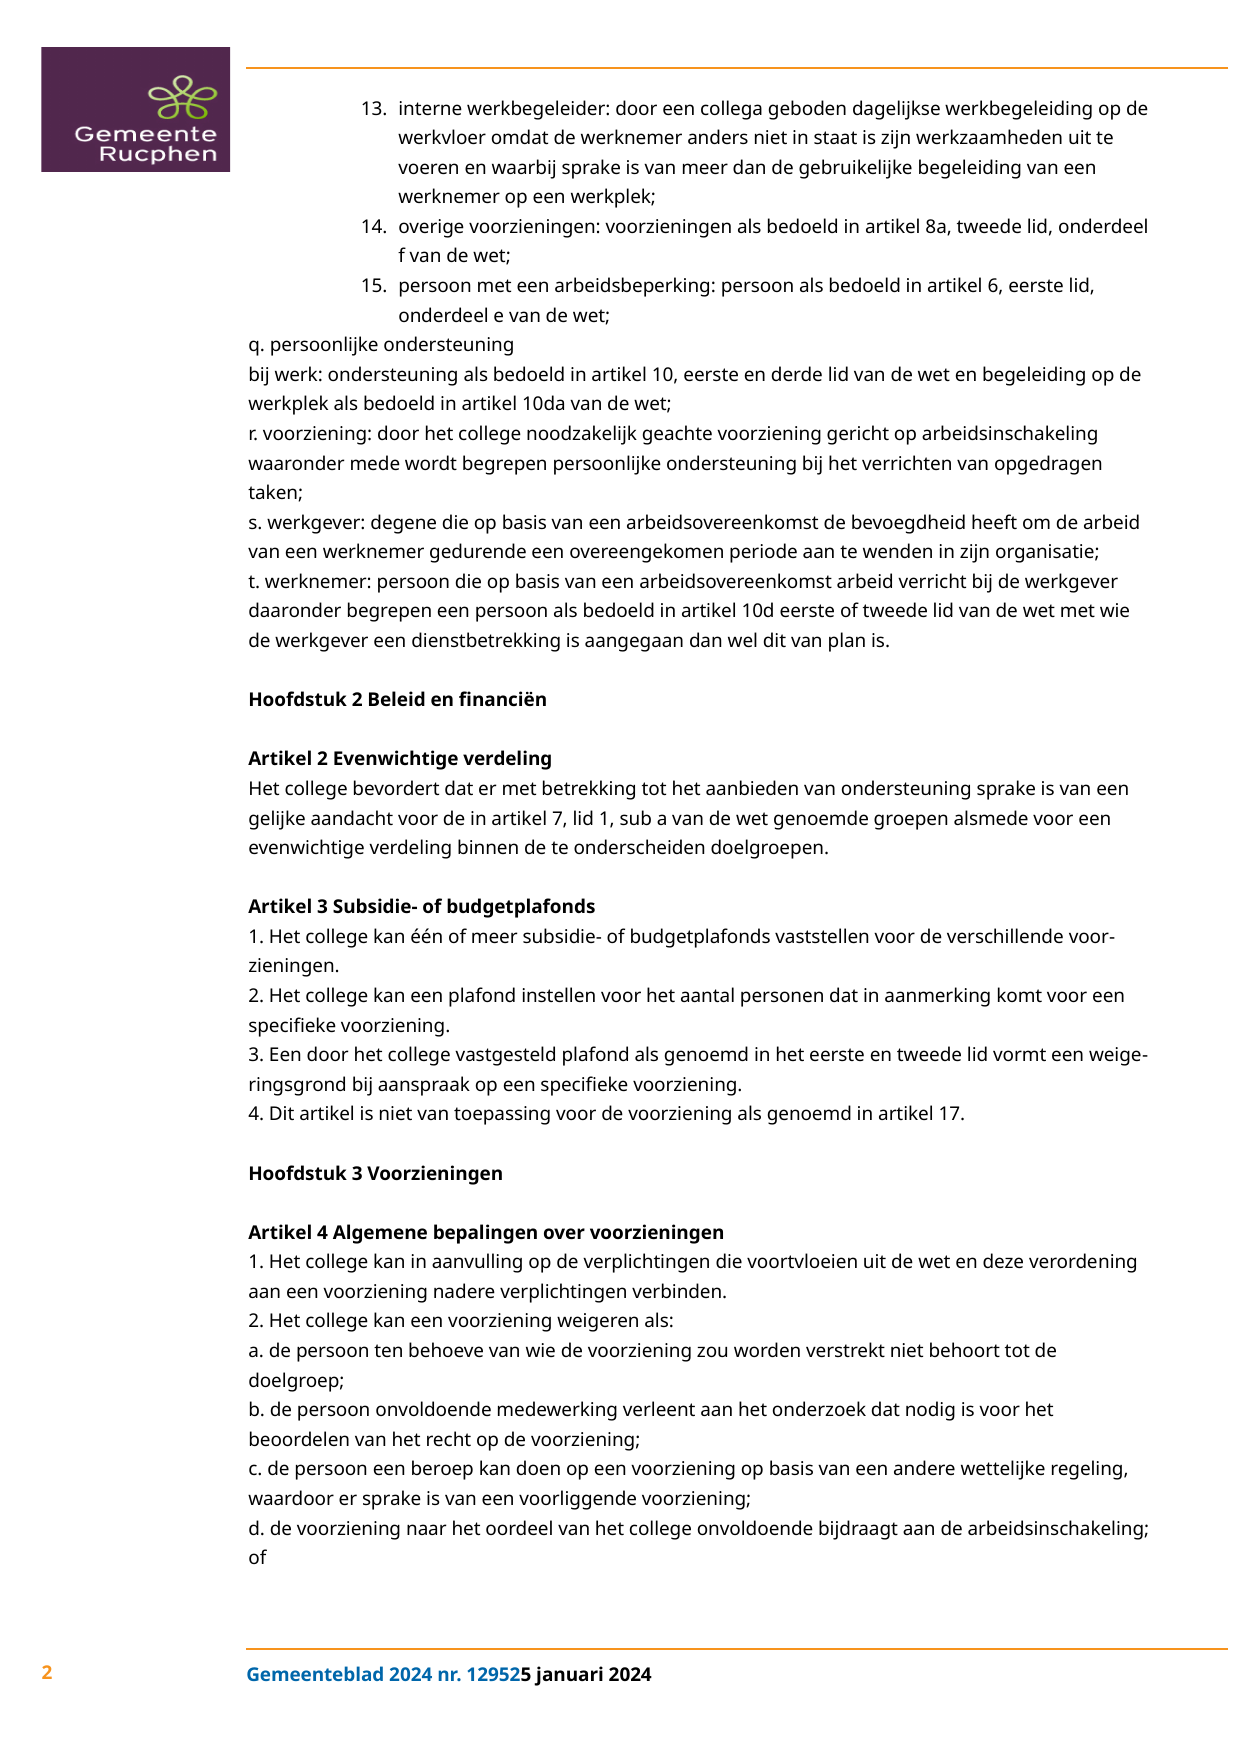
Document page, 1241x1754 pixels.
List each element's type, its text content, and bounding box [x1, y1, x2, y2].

text b. de persoon onvoldoende medewerking verleent aan het onderzoek dat nodig is voor het beoordelen van het recht op de voorziening; [248, 1396, 1152, 1452]
list overige voorzieningen: voorzieningen als bedoeld in artikel 8a, tweede lid, onderdeel f van de wet; [361, 213, 1152, 268]
text 1. Het college kan in aanvulling op de verplichtingen die voortvloeien uit de wet en deze verorde­ning aan een voorziening nadere verplichtingen verbinden. [248, 1248, 1152, 1304]
text 3. Een door het college vastgesteld plafond als genoemd in het eerste en tweede lid vormt een weige­ringsgrond bij aanspraak op een specifieke voorziening. [248, 1041, 1152, 1097]
text s. werkgever: degene die op basis van een arbeidsovereenkomst de bevoegdheid heeft om de arbeid van een werknemer gedurende een overeengekomen periode aan te wenden in zijn organisatie; [248, 509, 1152, 564]
text 4. Dit artikel is niet van toepassing voor de voorziening als genoemd in artikel 17. [248, 1101, 1152, 1126]
text Artikel 2 Evenwichtige verdeling [248, 746, 1152, 771]
text Het college bevordert dat er met betrekking tot het aanbieden van ondersteuning sprake is van een gelijke aandacht voor de in artikel 7, lid 1, sub a van de wet genoemde groepen alsmede voor een evenwichtige verdeling binnen de te onderscheiden doelgroepen. [248, 775, 1152, 860]
text a. de persoon ten behoeve van wie de voorziening zou worden verstrekt niet behoort tot de doelgroep; [248, 1337, 1152, 1393]
text q. persoonlijke ondersteuning [248, 331, 1152, 357]
text Artikel 3 Subsidie- of budgetplafonds [248, 893, 1152, 919]
text 2. Het college kan een plafond instellen voor het aantal personen dat in aanmerking komt voor een specifieke voorziening. [248, 982, 1152, 1038]
list interne werkbegeleider: door een collega geboden dagelijkse werkbegeleiding op de werkvloer omdat de werknemer anders niet in staat is zijn werkzaamheden uit te voeren en waarbij sprake is van meer dan de gebruikelijke begeleiding van een werknemer op een werkplek; [361, 95, 1152, 209]
text Hoofdstuk 2 Beleid en financiën [248, 686, 1152, 712]
text t. werknemer: persoon die op basis van een arbeidsovereenkomst arbeid verricht bij de werkgever daaronder begrepen een persoon als bedoeld in artikel 10d eerste of tweede lid van de wet met wie de werkgever een dienstbetrekking is aangegaan dan wel dit van plan is. [248, 568, 1152, 653]
text c. de persoon een beroep kan doen op een voorziening op basis van een andere wettelijke regeling, waardoor er sprake is van een voorliggende voorziening; [248, 1456, 1152, 1511]
text bij werk: ondersteuning als bedoeld in artikel 10, eerste en derde lid van de wet en begeleiding op de werkplek als bedoeld in artikel 10da van de wet; [248, 361, 1152, 416]
text Artikel 4 Algemene bepalingen over voorzieningen [248, 1219, 1152, 1245]
picture [41, 47, 231, 172]
text 1. Het college kan één of meer subsidie- of budgetplafonds vaststellen voor de verschillende voor­zieningen. [248, 923, 1152, 978]
text d. de voorziening naar het oordeel van het college onvoldoende bijdraagt aan de arbeidsinschakeling; of [248, 1515, 1152, 1570]
text r. voorziening: door het college noodzakelijk geachte voorziening gericht op arbeidsinschakeling waaronder mede wordt begrepen persoonlijke ondersteuning bij het verrichten van opgedragen taken; [248, 420, 1152, 505]
list persoon met een arbeidsbeperking: persoon als bedoeld in artikel 6, eerste lid, onderdeel e van de wet; [361, 272, 1152, 328]
text Hoofdstuk 3 Voorzieningen [248, 1160, 1152, 1186]
text 2. Het college kan een voorziening weigeren als: [248, 1308, 1152, 1333]
